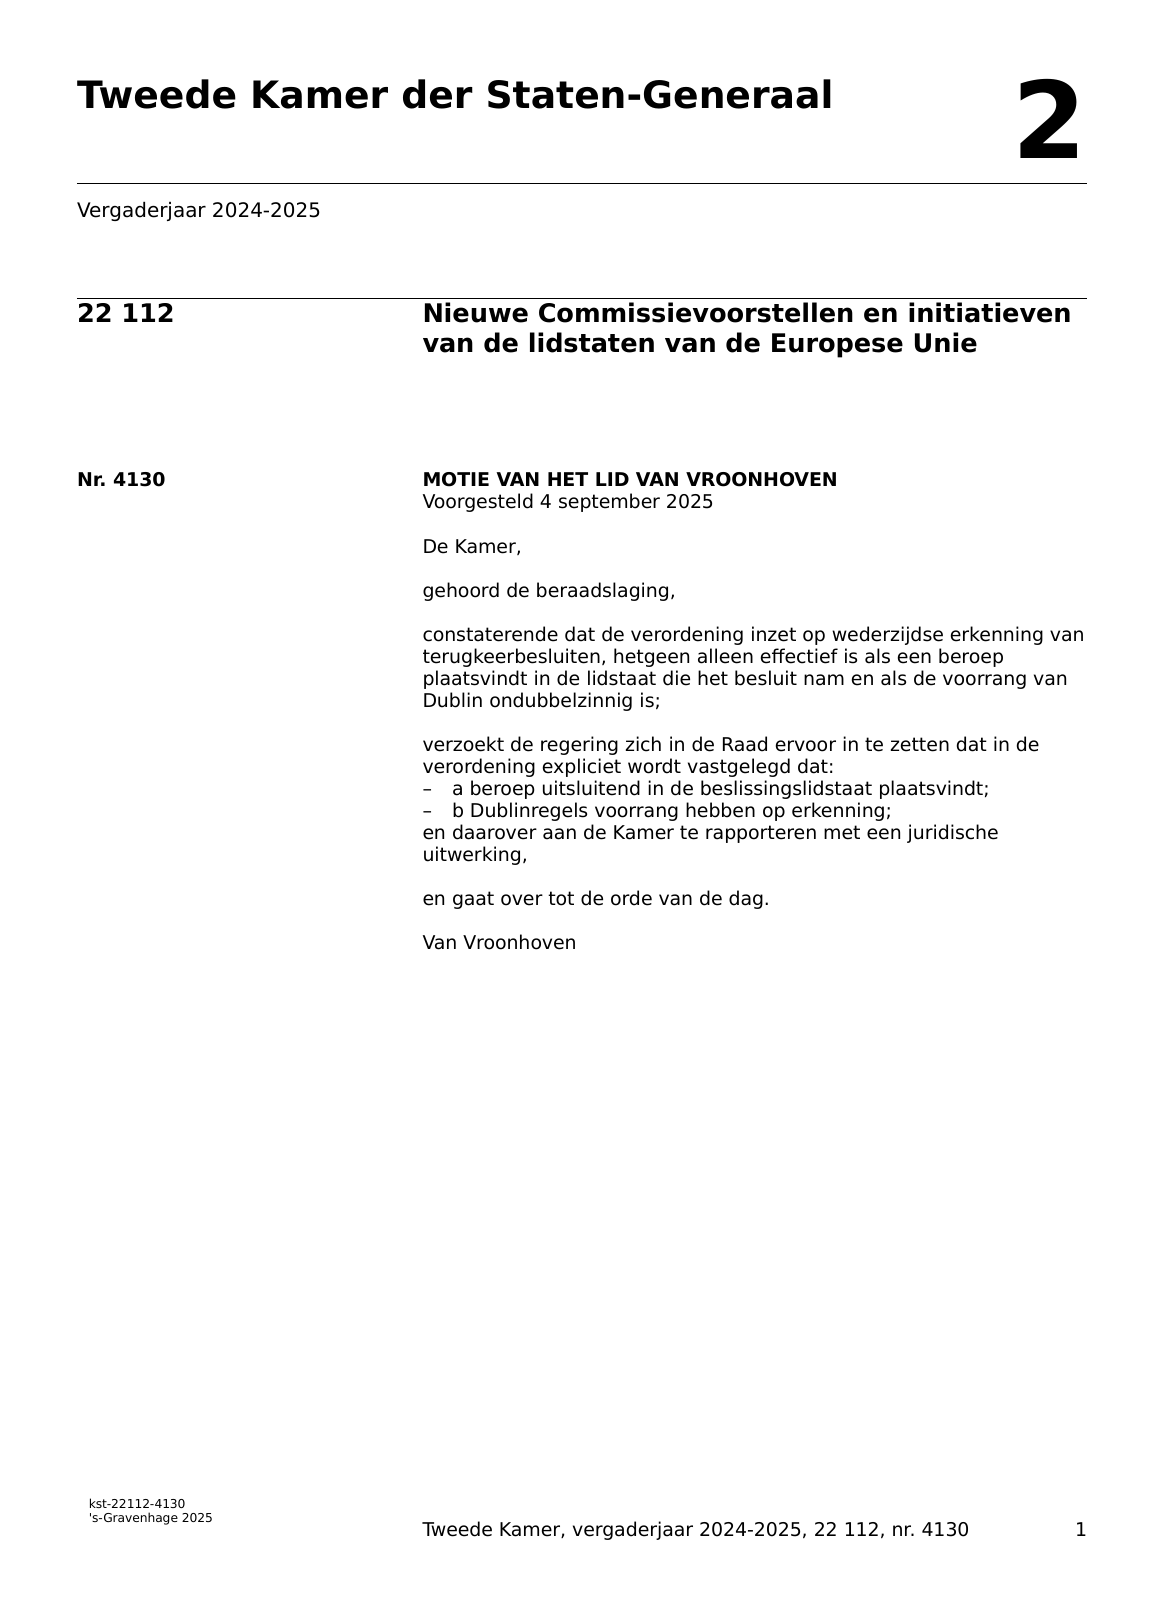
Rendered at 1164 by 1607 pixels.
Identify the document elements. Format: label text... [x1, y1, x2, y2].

text gehoord de beraadslaging, [422, 580, 1087, 602]
text verzoekt de regering zich in de Raad ervoor in te zetten dat in de verordening expliciet wordt vastgelegd dat: [422, 734, 1087, 778]
text Voorgesteld 4 september 2025 [422, 491, 1087, 513]
table_cell Vergaderjaar 2024-2025 [77, 184, 1087, 298]
text en daarover aan de Kamer te rapporteren met een juridische uitwerking, [422, 822, 1087, 866]
text kst-22112-4130 [88, 1497, 323, 1511]
table_header 2 [886, 59, 1087, 183]
subtitle 22 112 Nieuwe Commissievoorstellen en initiatieven van de lidstaten van de Europese Unie [77, 299, 1087, 358]
table_header Tweede Kamer der Staten-Generaal [77, 59, 886, 183]
text constaterende dat de verordening inzet op wederzijdse erkenning van terugkeerbesluiten, hetgeen alleen effectief is als een beroep plaatsvindt in de lidstaat die het besluit nam en als de voorrang van Dublin ondubbelzinnig is; [422, 624, 1087, 712]
text – a beroep uitsluitend in de beslissingslidstaat plaatsvindt; [422, 778, 1087, 800]
text De Kamer, [422, 536, 1087, 557]
subtitle Nr. 4130 MOTIE VAN HET LID VAN VROONHOVEN [77, 469, 1087, 491]
text Van Vroonhoven [422, 932, 1087, 954]
text – b Dublinregels voorrang hebben op erkenning; [422, 800, 1087, 822]
text 's-Gravenhage 2025 [88, 1511, 323, 1525]
text en gaat over tot de orde van de dag. [422, 888, 1087, 910]
